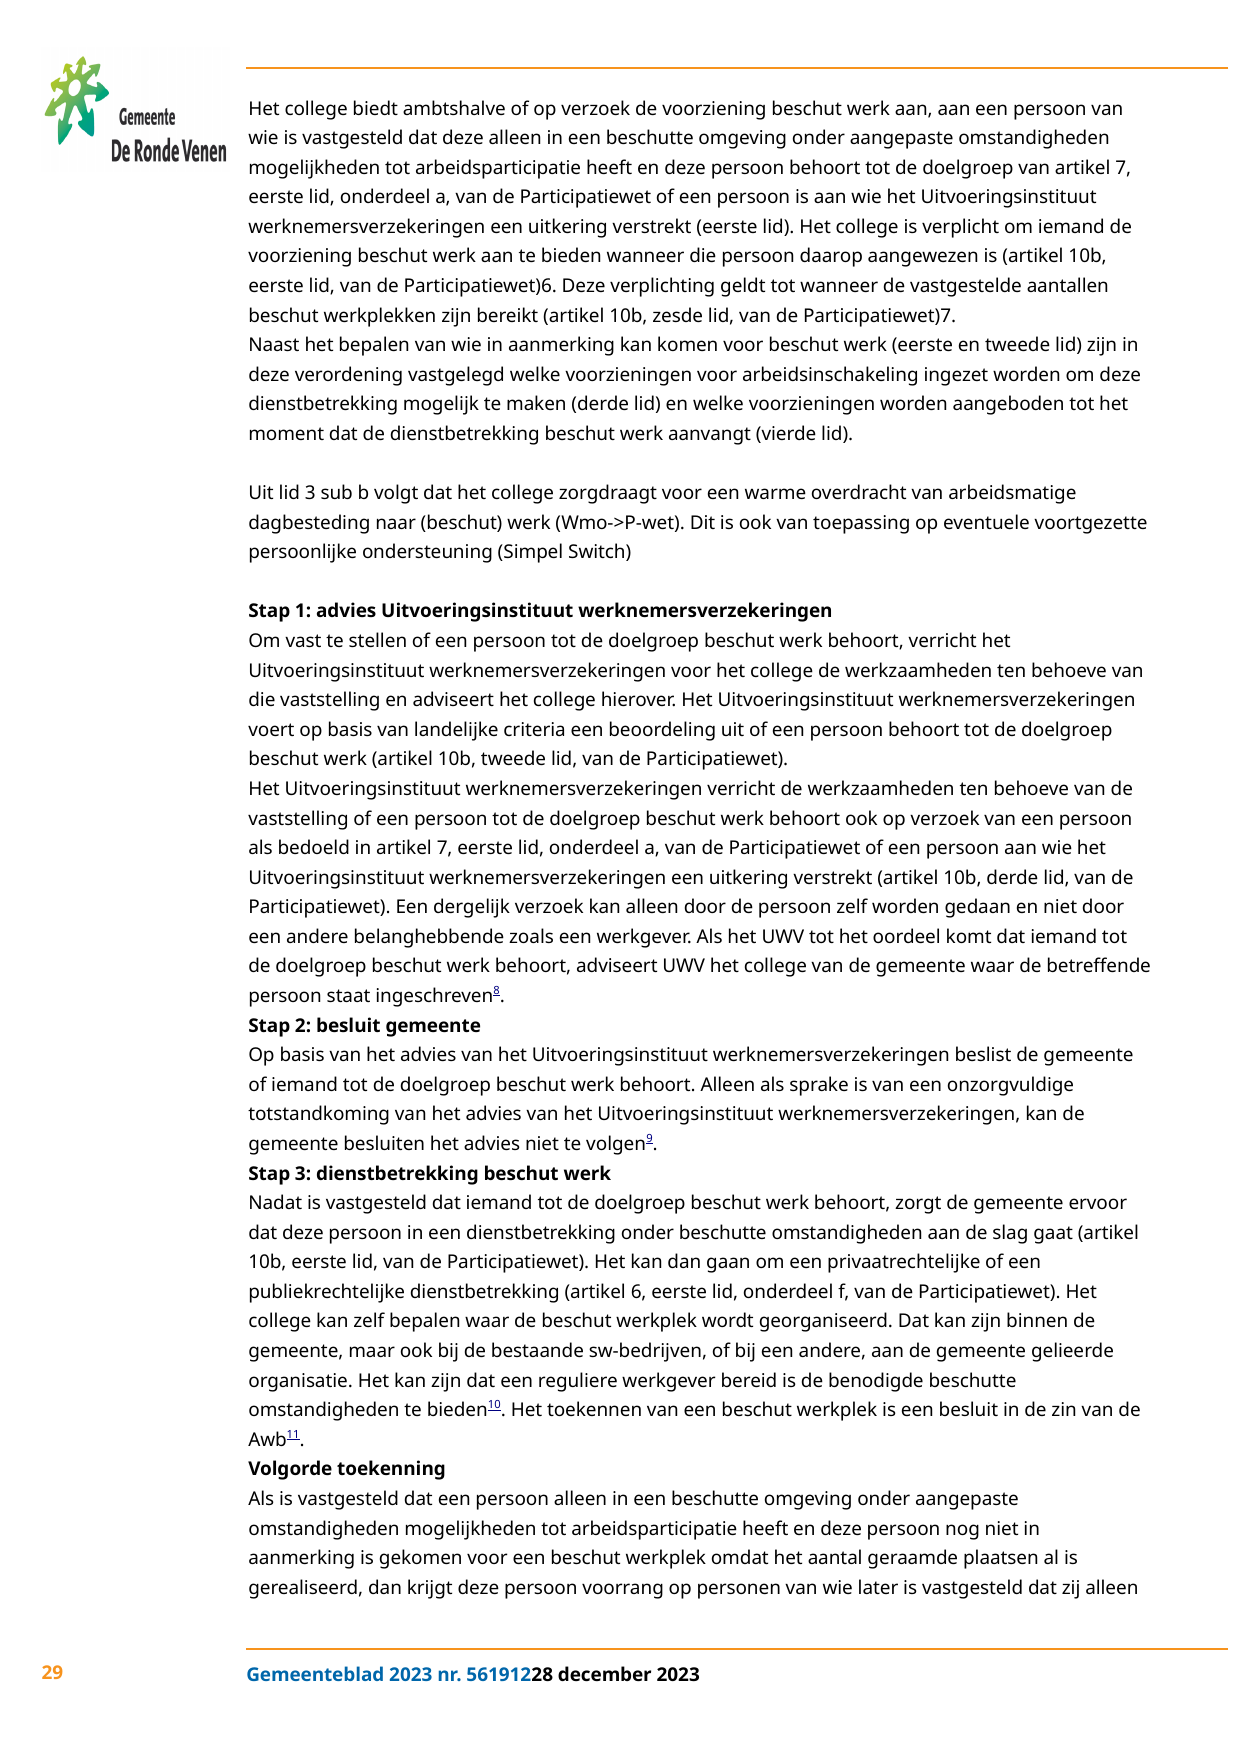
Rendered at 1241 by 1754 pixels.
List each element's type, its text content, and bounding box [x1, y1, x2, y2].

text Nadat is vastgesteld dat iemand tot de doelgroep beschut werk behoort, zorgt de gemeente ervoor dat deze persoon in een dienstbetrekking onder beschutte omstandigheden aan de slag gaat (artikel 10b, eerste lid, van de Participatiewet). Het kan dan gaan om een privaatrechtelijke of een publiekrechtelijke dienstbetrekking (artikel 6, eerste lid, onderdeel f, van de Participatiewet). Het college kan zelf bepalen waar de beschut werkplek wordt georganiseerd. Dat kan zijn binnen de gemeente, maar ook bij de bestaande sw-bedrijven, of bij een andere, aan de gemeente gelieerde organisatie. Het kan zijn dat een reguliere werkgever bereid is de benodigde beschutte omstandigheden te bieden10. Het toekennen van een beschut werkplek is een besluit in de zin van de Awb11. [248, 1189, 1152, 1452]
text Stap 3: dienstbetrekking beschut werk [248, 1160, 1152, 1186]
text Het Uitvoeringsinstituut werknemersverzekeringen verricht de werkzaamheden ten behoeve van de vaststelling of een persoon tot de doelgroep beschut werk behoort ook op verzoek van een persoon als bedoeld in artikel 7, eerste lid, onderdeel a, van de Participatiewet of een persoon aan wie het Uitvoeringsinstituut werknemersverzekeringen een uitkering verstrekt (artikel 10b, derde lid, van de Participatiewet). Een dergelijk verzoek kan alleen door de persoon zelf worden gedaan en niet door een andere belanghebbende zoals een werkgever. Als het UWV tot het oordeel komt dat iemand tot de doelgroep beschut werk behoort, adviseert UWV het college van de gemeente waar de betreffende persoon staat ingeschreven8. [248, 775, 1152, 1008]
text Volgorde toekenning [248, 1456, 1152, 1481]
text Om vast te stellen of een persoon tot de doelgroep beschut werk behoort, verricht het Uitvoeringsinstituut werknemersverzekeringen voor het college de werkzaamheden ten behoeve van die vaststelling en adviseert het college hierover. Het Uitvoeringsinstituut werknemersverzekeringen voert op basis van landelijke criteria een beoordeling uit of een persoon behoort tot de doelgroep beschut werk (artikel 10b, tweede lid, van de Participatiewet). [248, 627, 1152, 771]
text Naast het bepalen van wie in aanmerking kan komen voor beschut werk (eerste en tweede lid) zijn in deze verordening vastgelegd welke voorzieningen voor arbeidsinschakeling ingezet worden om deze dienstbetrekking mogelijk te maken (derde lid) en welke voorzieningen worden aangeboden tot het moment dat de dienstbetrekking beschut werk aanvangt (vierde lid). [248, 331, 1152, 446]
text Het college biedt ambtshalve of op verzoek de voorziening beschut werk aan, aan een persoon van wie is vastgesteld dat deze alleen in een beschutte omgeving onder aangepaste omstandigheden mogelijkheden tot arbeidsparticipatie heeft en deze persoon behoort tot de doelgroep van artikel 7, eerste lid, onderdeel a, van de Participatiewet of een persoon is aan wie het Uitvoeringsinstituut werknemersverzekeringen een uitkering verstrekt (eerste lid). Het college is verplicht om iemand de voorziening beschut werk aan te bieden wanneer die persoon daarop aangewezen is (artikel 10b, eerste lid, van de Participatiewet)6. Deze verplichting geldt tot wanneer de vastgestelde aantallen beschut werkplekken zijn bereikt (artikel 10b, zesde lid, van de Participatiewet)7. [248, 95, 1152, 328]
picture [41, 47, 231, 172]
text Uit lid 3 sub b volgt dat het college zorgdraagt voor een warme overdracht van arbeidsmatige dagbesteding naar (beschut) werk (Wmo->P-wet). Dit is ook van toepassing op eventuele voortgezette persoonlijke ondersteuning (Simpel Switch) [248, 479, 1152, 564]
text Op basis van het advies van het Uitvoeringsinstituut werknemersverzekeringen beslist de gemeente of iemand tot de doelgroep beschut werk behoort. Alleen als sprake is van een onzorgvuldige totstandkoming van het advies van het Uitvoeringsinstituut werknemersverzekeringen, kan de gemeente besluiten het advies niet te volgen9. [248, 1041, 1152, 1156]
text Als is vastgesteld dat een persoon alleen in een beschutte omgeving onder aangepaste omstandigheden mogelijkheden tot arbeidsparticipatie heeft en deze persoon nog niet in aanmerking is gekomen voor een beschut werkplek omdat het aantal geraamde plaatsen al is gerealiseerd, dan krijgt deze persoon voorrang op personen van wie later is vastgesteld dat zij alleen [248, 1485, 1152, 1600]
text Stap 2: besluit gemeente [248, 1012, 1152, 1038]
text Stap 1: advies Uitvoeringsinstituut werknemersverzekeringen [248, 598, 1152, 623]
